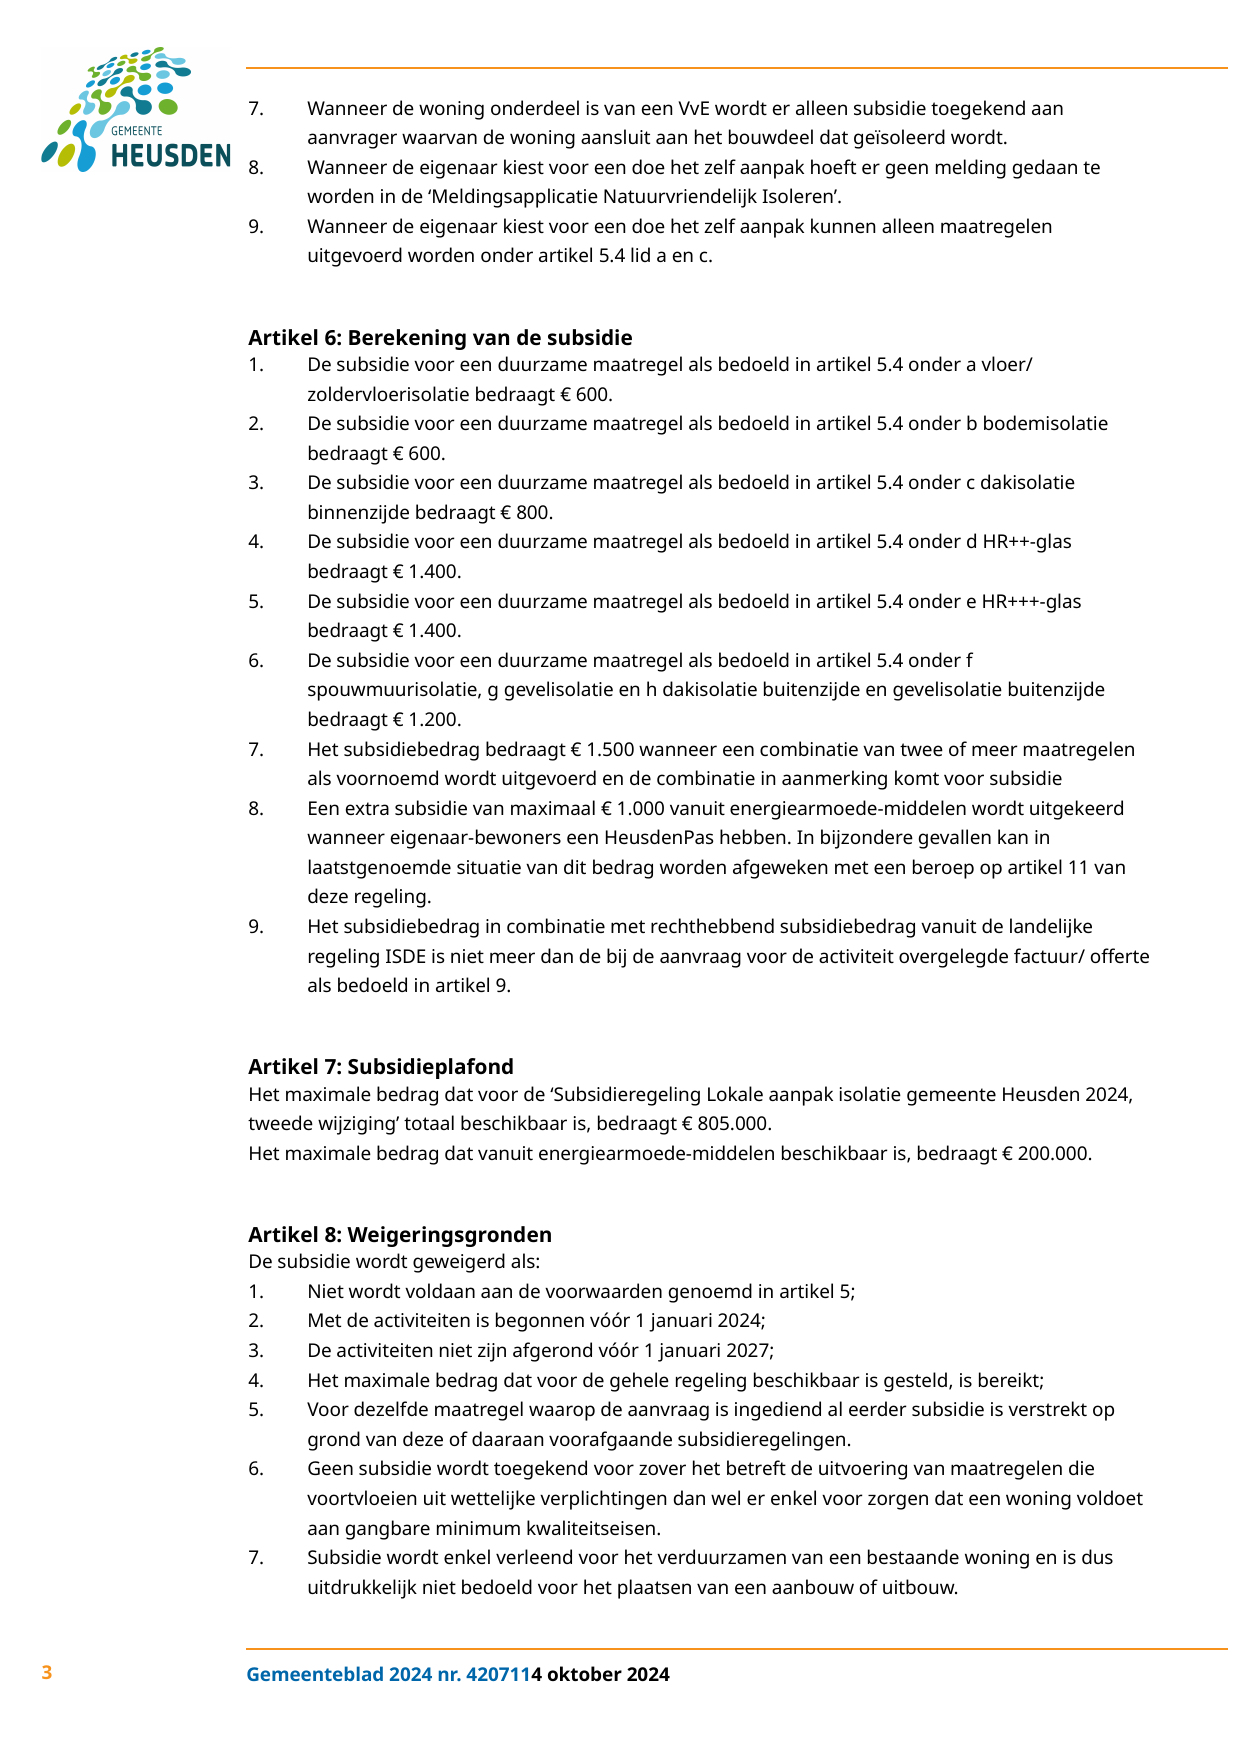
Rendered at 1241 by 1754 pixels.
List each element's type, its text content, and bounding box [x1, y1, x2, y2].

picture [41, 47, 231, 172]
list Het maximale bedrag dat voor de gehele regeling beschikbaar is gesteld, is bereikt; [248, 1367, 1152, 1392]
text Artikel 8: Weigeringsgronden [248, 1220, 1152, 1248]
list Het subsidiebedrag bedraagt € 1.500 wanneer een combinatie van twee of meer maatregelen als voornoemd wordt uitgevoerd en de combinatie in aanmerking komt voor subsidie [248, 736, 1152, 791]
text De subsidie wordt geweigerd als: [248, 1248, 1152, 1274]
list Wanneer de woning onderdeel is van een VvE wordt er alleen subsidie toegekend aan aanvrager waarvan de woning aansluit aan het bouwdeel dat geïsoleerd wordt. [248, 95, 1152, 150]
list De subsidie voor een duurzame maatregel als bedoeld in artikel 5.4 onder a vloer/ zoldervloerisolatie bedraagt € 600. [248, 351, 1152, 406]
list De subsidie voor een duurzame maatregel als bedoeld in artikel 5.4 onder d HR++-glas bedraagt € 1.400. [248, 529, 1152, 584]
text Het maximale bedrag dat vanuit energiearmoede-middelen beschikbaar is, bedraagt € 200.000. [248, 1140, 1152, 1166]
list Voor dezelfde maatregel waarop de aanvraag is ingediend al eerder subsidie is verstrekt op grond van deze of daaraan voorafgaande subsidieregelingen. [248, 1396, 1152, 1452]
list Wanneer de eigenaar kiest voor een doe het zelf aanpak hoeft er geen melding gedaan te worden in de ‘Meldingsapplicatie Natuurvriendelijk Isoleren’. [248, 154, 1152, 209]
list De subsidie voor een duurzame maatregel als bedoeld in artikel 5.4 onder f spouwmuurisolatie, g gevelisolatie en h dakisolatie buitenzijde en gevelisolatie buitenzijde bedraagt € 1.200. [248, 647, 1152, 732]
list Met de activiteiten is begonnen vóór 1 januari 2024; [248, 1308, 1152, 1333]
list Subsidie wordt enkel verleend voor het verduurzamen van een bestaande woning en is dus uitdrukkelijk niet bedoeld voor het plaatsen van een aanbouw of uitbouw. [248, 1544, 1152, 1599]
list De subsidie voor een duurzame maatregel als bedoeld in artikel 5.4 onder c dakisolatie binnenzijde bedraagt € 800. [248, 469, 1152, 525]
text Het maximale bedrag dat voor de ‘Subsidieregeling Lokale aanpak isolatie gemeente Heusden 2024, tweede wijziging’ totaal beschikbaar is, bedraagt € 805.000. [248, 1081, 1152, 1136]
list Een extra subsidie van maximaal € 1.000 vanuit energiearmoede-middelen wordt uitgekeerd wanneer eigenaar-bewoners een HeusdenPas hebben. In bijzondere gevallen kan in laatstgenoemde situatie van dit bedrag worden afgeweken met een beroep op artikel 11 van deze regeling. [248, 795, 1152, 909]
list Wanneer de eigenaar kiest voor een doe het zelf aanpak kunnen alleen maatregelen uitgevoerd worden onder artikel 5.4 lid a en c. [248, 213, 1152, 268]
text Artikel 6: Berekening van de subsidie [248, 323, 1152, 351]
list Geen subsidie wordt toegekend voor zover het betreft de uitvoering van maatregelen die voortvloeien uit wettelijke verplichtingen dan wel er enkel voor zorgen dat een woning voldoet aan gangbare minimum kwaliteitseisen. [248, 1456, 1152, 1540]
list De activiteiten niet zijn afgerond vóór 1 januari 2027; [248, 1337, 1152, 1363]
list De subsidie voor een duurzame maatregel als bedoeld in artikel 5.4 onder b bodemisolatie bedraagt € 600. [248, 410, 1152, 466]
list De subsidie voor een duurzame maatregel als bedoeld in artikel 5.4 onder e HR+++-glas bedraagt € 1.400. [248, 588, 1152, 643]
list Het subsidiebedrag in combinatie met rechthebbend subsidiebedrag vanuit de landelijke regeling ISDE is niet meer dan de bij de aanvraag voor de activiteit overgelegde factuur/ offerte als bedoeld in artikel 9. [248, 913, 1152, 998]
text Artikel 7: Subsidieplafond [248, 1052, 1152, 1081]
list Niet wordt voldaan aan de voorwaarden genoemd in artikel 5; [248, 1278, 1152, 1304]
